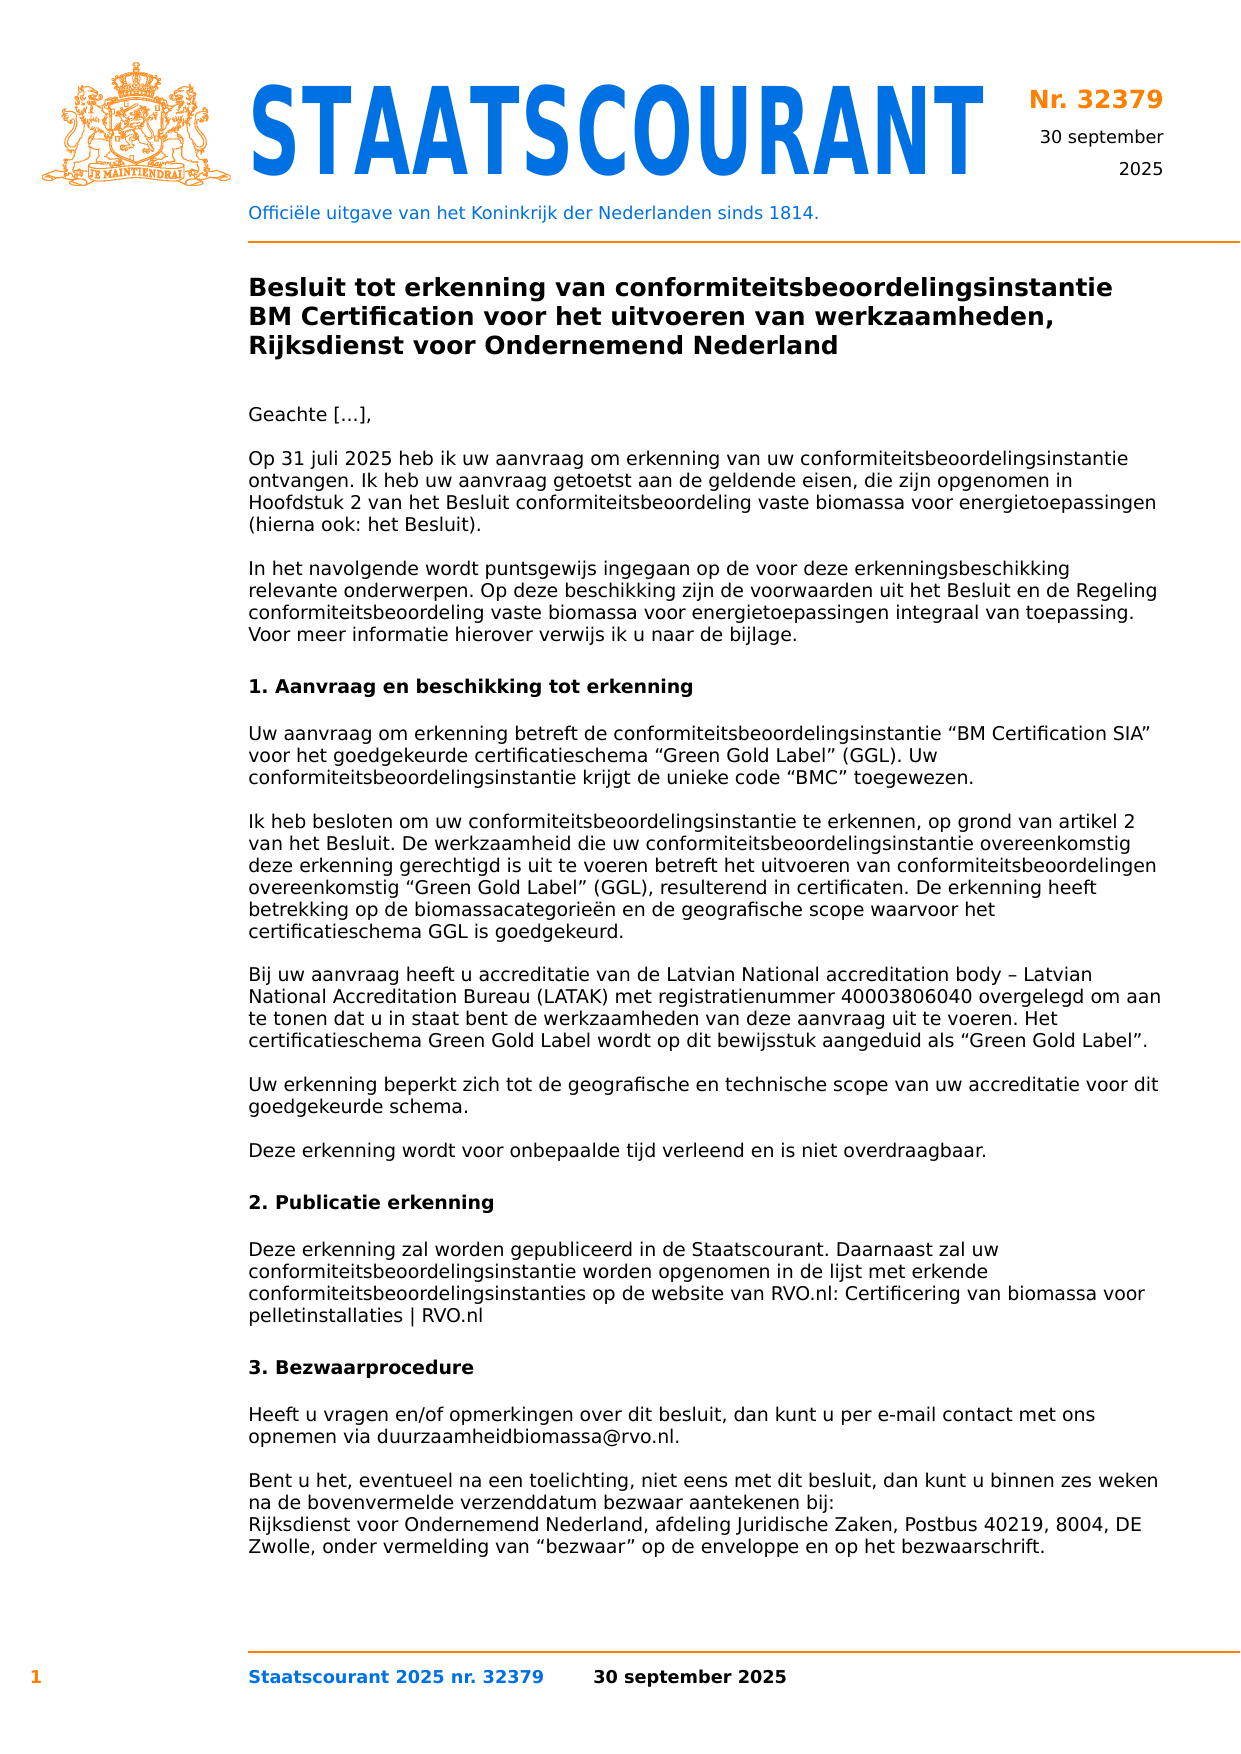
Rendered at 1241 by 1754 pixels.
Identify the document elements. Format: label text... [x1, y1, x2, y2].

text In het navolgende wordt puntsgewijs ingegaan op de voor deze erkenningsbeschikking relevante onderwerpen. Op deze beschikking zijn de voorwaarden uit het Besluit en de Regeling conformiteitsbeoordeling vaste biomassa voor energietoepassingen integraal van toepassing. Voor meer informatie hierover verwijs ik u naar de bijlage. [248, 558, 1163, 646]
text Uw erkenning beperkt zich tot de geografische en technische scope van uw accreditatie voor dit goedgekeurde schema. [248, 1074, 1163, 1118]
text Rijksdienst voor Ondernemend Nederland, afdeling Juridische Zaken, Postbus 40219, 8004, DE Zwolle, onder vermelding van “bezwaar” op de enveloppe en op het bezwaarschrift. [248, 1514, 1163, 1558]
text Bij uw aanvraag heeft u accreditatie van de Latvian National accreditation body – Latvian National Accreditation Bureau (LATAK) met registratienummer 40003806040 overgelegd om aan te tonen dat u in staat bent de werkzaamheden van deze aanvraag uit te voeren. Het certificatieschema Green Gold Label wordt op dit bewijsstuk aangeduid als “Green Gold Label”. [248, 964, 1163, 1052]
text Bent u het, eventueel na een toelichting, niet eens met dit besluit, dan kunt u binnen zes weken na de bovenvermelde verzenddatum bezwaar aantekenen bij: [248, 1470, 1163, 1514]
subtitle 1. Aanvraag en beschikking tot erkenning [248, 676, 1163, 698]
picture [41, 62, 231, 186]
subtitle Besluit tot erkenning van conformiteitsbeoordelingsinstantie BM Certification voor het uitvoeren van werkzaamheden, Rijksdienst voor Ondernemend Nederland [248, 273, 1163, 361]
subtitle 2. Publicatie erkenning [248, 1192, 1163, 1214]
text Deze erkenning zal worden gepubliceerd in de Staatscourant. Daarnaast zal uw conformiteitsbeoordelingsinstantie worden opgenomen in de lijst met erkende conformiteitsbeoordelingsinstanties op de website van RVO.nl: Certificering van biomassa voor pelletinstallaties | RVO.nl [248, 1239, 1163, 1327]
text Uw aanvraag om erkenning betreft de conformiteitsbeoordelingsinstantie “BM Certification SIA” voor het goedgekeurde certificatieschema “Green Gold Label” (GGL). Uw conformiteitsbeoordelingsinstantie krijgt de unieke code “BMC” toegewezen. [248, 723, 1163, 789]
text Ik heb besloten om uw conformiteitsbeoordelingsinstantie te erkennen, op grond van artikel 2 van het Besluit. De werkzaamheid die uw conformiteitsbeoordelingsinstantie overeenkomstig deze erkenning gerechtigd is uit te voeren betreft het uitvoeren van conformiteitsbeoordelingen overeenkomstig “Green Gold Label” (GGL), resulterend in certificaten. De erkenning heeft betrekking op de biomassacategorieën en de geografische scope waarvoor het certificatieschema GGL is goedgekeurd. [248, 811, 1163, 942]
text Op 31 juli 2025 heb ik uw aanvraag om erkenning van uw conformiteitsbeoordelingsinstantie ontvangen. Ik heb uw aanvraag getoetst aan de geldende eisen, die zijn opgenomen in Hoofdstuk 2 van het Besluit conformiteitsbeoordeling vaste biomassa voor energietoepassingen (hierna ook: het Besluit). [248, 448, 1163, 536]
table_header STAATSCOURANT [248, 62, 998, 203]
table_header Nr. 32379 [998, 62, 1240, 121]
text Deze erkenning wordt voor onbepaalde tijd verleend en is niet overdraagbaar. [248, 1140, 1163, 1162]
table_cell 2025 [998, 153, 1240, 203]
table_cell 30 september [998, 121, 1240, 153]
table_cell Officiële uitgave van het Koninkrijk der Nederlanden sinds 1814. [248, 203, 1240, 241]
text Heeft u vragen en/of opmerkingen over dit besluit, dan kunt u per e-mail contact met ons opnemen via duurzaamheidbiomassa@rvo.nl. [248, 1404, 1163, 1448]
subtitle 3. Bezwaarprocedure [248, 1357, 1163, 1379]
text Geachte [...], [248, 404, 1163, 426]
table_header [25, 62, 248, 241]
